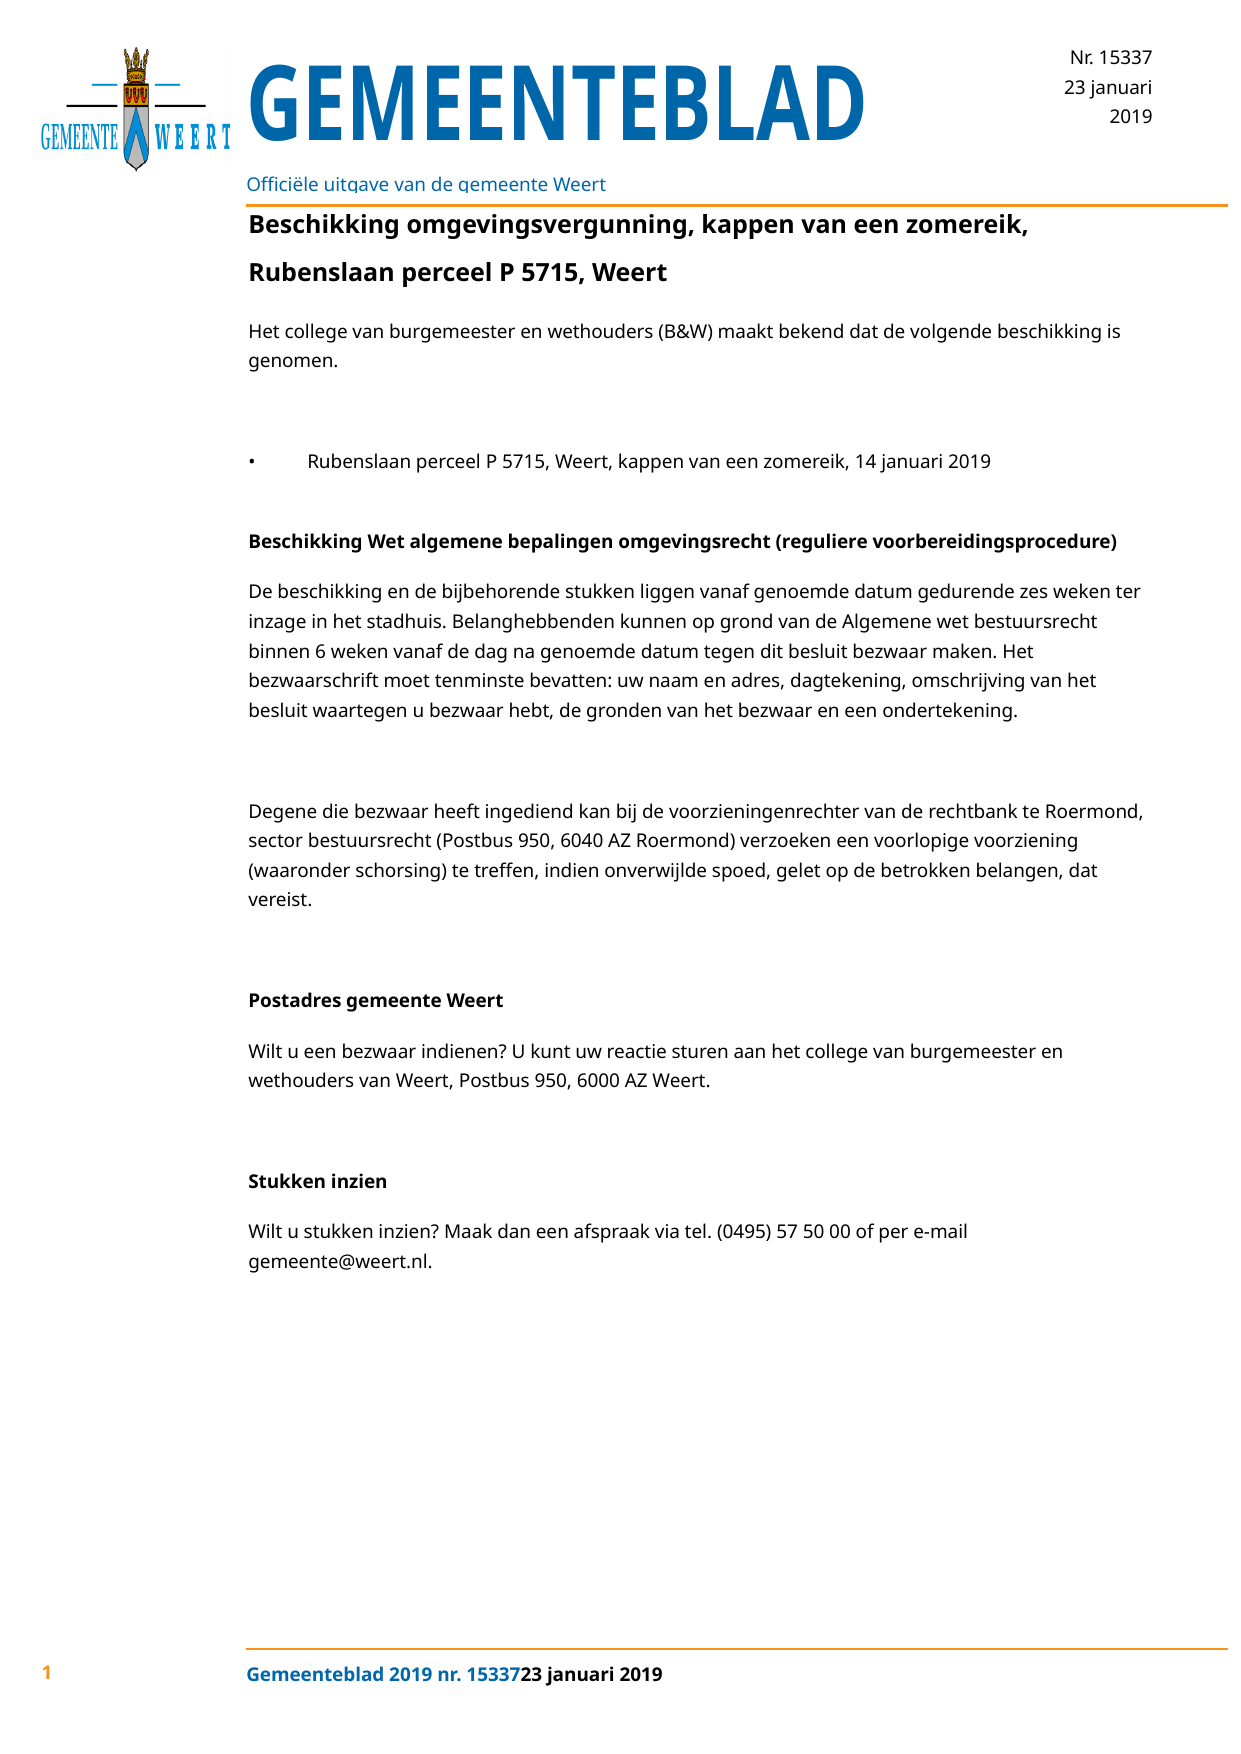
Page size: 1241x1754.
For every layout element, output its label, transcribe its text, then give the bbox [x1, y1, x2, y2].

text Beschikking omgevingsvergunning, kappen van een zomereik, Rubenslaan perceel P 5715, Weert [248, 207, 1152, 288]
text Beschikking Wet algemene bepalingen omgevingsrecht (reguliere voorbereidingsprocedure) [248, 528, 1152, 554]
text Wilt u een bezwaar indienen? U kunt uw reactie sturen aan het college van burgemeester en wethouders van Weert, Postbus 950, 6000 AZ Weert. [248, 1038, 1152, 1093]
text De beschikking en de bijbehorende stukken liggen vanaf genoemde datum gedurende zes weken ter inzage in het stadhuis. Belanghebbenden kunnen op grond van de Algemene wet bestuursrecht binnen 6 weken vanaf de dag na genoemde datum tegen dit besluit bezwaar maken. Het bezwaarschrift moet tenminste bevatten: uw naam en adres, dagtekening, omschrijving van het besluit waartegen u bezwaar hebt, de gronden van het bezwaar en een ondertekening. [248, 579, 1152, 723]
text Stukken inzien [248, 1168, 1152, 1194]
list Rubenslaan perceel P 5715, Weert, kappen van een zomereik, 14 januari 2019 [248, 448, 1152, 474]
text Het college van burgemeester en wethouders (B&W) maakt bekend dat de volgende beschikking is genomen. [248, 318, 1152, 373]
text Postadres gemeente Weert [248, 987, 1152, 1013]
text Degene die bezwaar heeft ingediend kan bij de voorzieningenrechter van de rechtbank te Roermond, sector bestuursrecht (Postbus 950, 6040 AZ Roermond) verzoeken een voorlopige voorziening (waaronder schorsing) te treffen, indien onverwijlde spoed, gelet op de betrokken belangen, dat vereist. [248, 798, 1152, 912]
text Wilt u stukken inzien? Maak dan een afspraak via tel. (0495) 57 50 00 of per e-mail gemeente@weert.nl. [248, 1219, 1152, 1274]
picture [41, 47, 231, 172]
